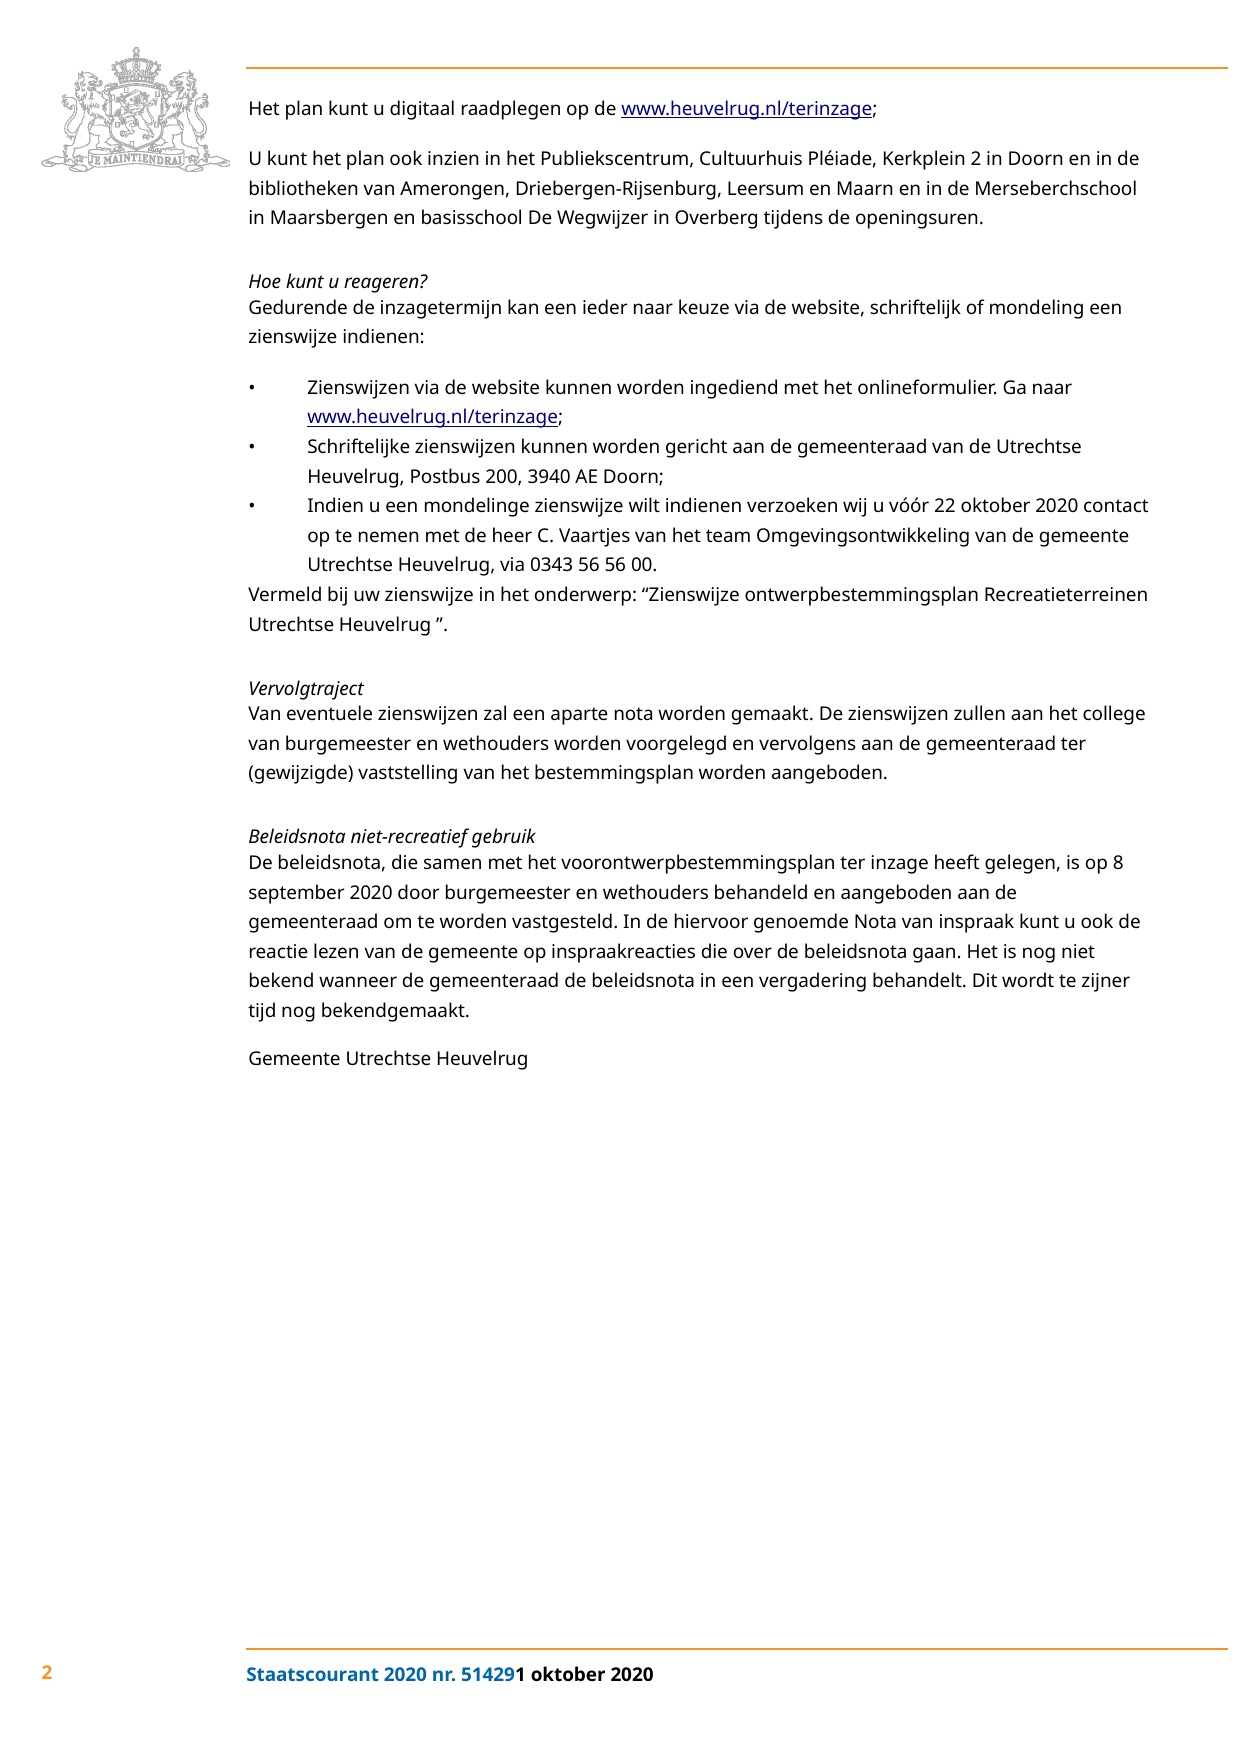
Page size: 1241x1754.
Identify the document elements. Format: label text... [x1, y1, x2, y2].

text Beleidsnota niet-recreatief gebruik [248, 823, 1152, 849]
text Gemeente Utrechtse Heuvelrug [248, 1045, 1152, 1071]
list Schriftelijke zienswijzen kunnen worden gericht aan de gemeenteraad van de Utrechtse Heuvelrug, Postbus 200, 3940 AE Doorn; [248, 433, 1152, 488]
text Vervolgtraject [248, 675, 1152, 700]
text Het plan kunt u digitaal raadplegen op de www.heuvelrug.nl/terinzage; [248, 95, 1152, 121]
text U kunt het plan ook inzien in het Publiekscentrum, Cultuurhuis Pléiade, Kerkplein 2 in Doorn en in de bibliotheken van Amerongen, Driebergen-Rijsenburg, Leersum en Maarn en in de Merseberchschool in Maarsbergen en basisschool De Wegwijzer in Overberg tijdens de openingsuren. [248, 145, 1152, 230]
list Indien u een mondelinge zienswijze wilt indienen verzoeken wij u vóór 22 oktober 2020 contact op te nemen met de heer C. Vaartjes van het team Omgevingsontwikkeling van de gemeente Utrechtse Heuvelrug, via 0343 56 56 00. [248, 492, 1152, 577]
text Hoe kunt u reageren? [248, 268, 1152, 294]
text Van eventuele zienswijzen zal een aparte nota worden gemaakt. De zienswijzen zullen aan het college van burgemeester en wethouders worden voorgelegd en vervolgens aan de gemeenteraad ter (gewijzigde) vaststelling van het bestemmingsplan worden aangeboden. [248, 700, 1152, 785]
text De beleidsnota, die samen met het voorontwerpbestemmingsplan ter inzage heeft gelegen, is op 8 september 2020 door burgemeester en wethouders behandeld en aangeboden aan de gemeenteraad om te worden vastgesteld. In de hiervoor genoemde Nota van inspraak kunt u ook de reactie lezen van de gemeente op inspraakreacties die over de beleidsnota gaan. Het is nog niet bekend wanneer de gemeenteraad de beleidsnota in een vergadering behandelt. Dit wordt te zijner tijd nog bekendgemaakt. [248, 849, 1152, 1023]
list Zienswijzen via de website kunnen worden ingediend met het onlineformulier. Ga naar www.heuvelrug.nl/terinzage; [248, 374, 1152, 429]
text Vermeld bij uw zienswijze in het onderwerp: “Zienswijze ontwerpbestemmingsplan Recreatieterreinen Utrechtse Heuvelrug ”. [248, 581, 1152, 636]
picture [41, 47, 231, 172]
text Gedurende de inzagetermijn kan een ieder naar keuze via de website, schriftelijk of mondeling een zienswijze indienen: [248, 294, 1152, 349]
